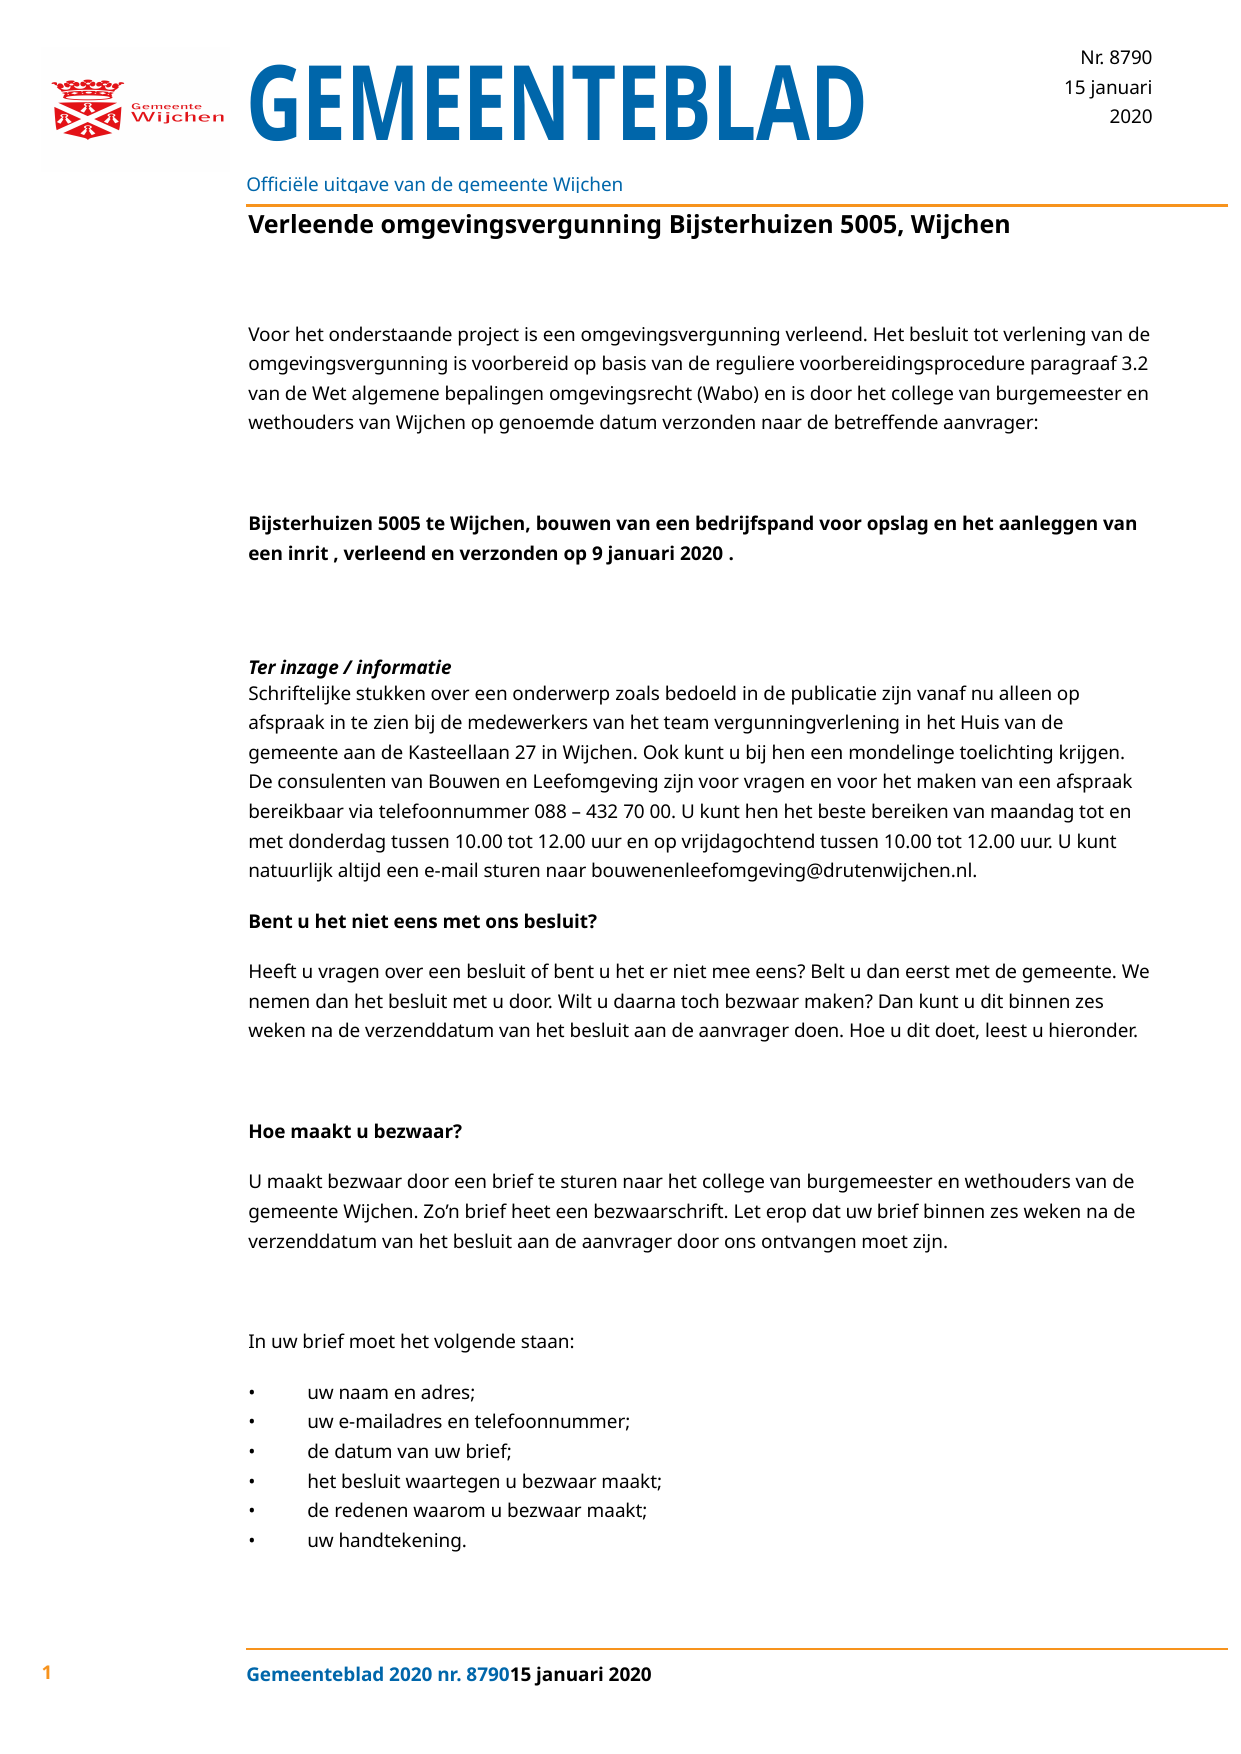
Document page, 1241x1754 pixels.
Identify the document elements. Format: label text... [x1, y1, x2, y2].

text Ter inzage / informatie [248, 654, 1152, 680]
text Voor het onderstaande project is een omgevingsvergunning verleend. Het besluit tot verlening van de omgevingsvergunning is voorbereid op basis van de reguliere voorbereidingsprocedure paragraaf 3.2 van de Wet algemene bepalingen omgevingsrecht (Wabo) en is door het college van burgemeester en wethouders van Wijchen op genoemde datum verzonden naar de betreffende aanvrager: [248, 321, 1152, 435]
text Heeft u vragen over een besluit of bent u het er niet mee eens? Belt u dan eerst met de gemeente. We nemen dan het besluit met u door. Wilt u daarna toch bezwaar maken? Dan kunt u dit binnen zes weken na de verzenddatum van het besluit aan de aanvrager doen. Hoe u dit doet, leest u hieronder. [248, 958, 1152, 1043]
text Verleende omgevingsvergunning Bijsterhuizen 5005, Wijchen [248, 207, 1152, 241]
text U maakt bezwaar door een brief te sturen naar het college van burgemeester en wethouders van de gemeente Wijchen. Zo’n brief heet een bezwaarschrift. Let erop dat uw brief binnen zes weken na de verzenddatum van het besluit aan de aanvrager door ons ontvangen moet zijn. [248, 1169, 1152, 1254]
list de redenen waarom u bezwaar maakt; [248, 1497, 1152, 1523]
list uw handtekening. [248, 1527, 1152, 1553]
list de datum van uw brief; [248, 1438, 1152, 1464]
text Hoe maakt u bezwaar? [248, 1118, 1152, 1144]
text Bent u het niet eens met ons besluit? [248, 908, 1152, 934]
list uw naam en adres; [248, 1379, 1152, 1405]
picture [41, 47, 231, 172]
list uw e-mailadres en telefoonnummer; [248, 1409, 1152, 1434]
text Bijsterhuizen 5005 te Wijchen, bouwen van een bedrijfspand voor opslag en het aanleggen van een inrit , verleend en verzonden op 9 januari 2020 . [248, 510, 1152, 566]
text Schriftelijke stukken over een onderwerp zoals bedoeld in de publicatie zijn vanaf nu alleen op afspraak in te zien bij de medewerkers van het team vergunningverlening in het Huis van de gemeente aan de Kasteellaan 27 in Wijchen. Ook kunt u bij hen een mondelinge toelichting krijgen. De consulenten van Bouwen en Leefomgeving zijn voor vragen en voor het maken van een afspraak bereikbaar via telefoonnummer 088 – 432 70 00. U kunt hen het beste bereiken van maandag tot en met donderdag tussen 10.00 tot 12.00 uur en op vrijdagochtend tussen 10.00 tot 12.00 uur. U kunt natuurlijk altijd een e-mail sturen naar bouwenenleefomgeving@drutenwijchen.nl. [248, 680, 1152, 883]
list het besluit waartegen u bezwaar maakt; [248, 1468, 1152, 1494]
text In uw brief moet het volgende staan: [248, 1329, 1152, 1354]
